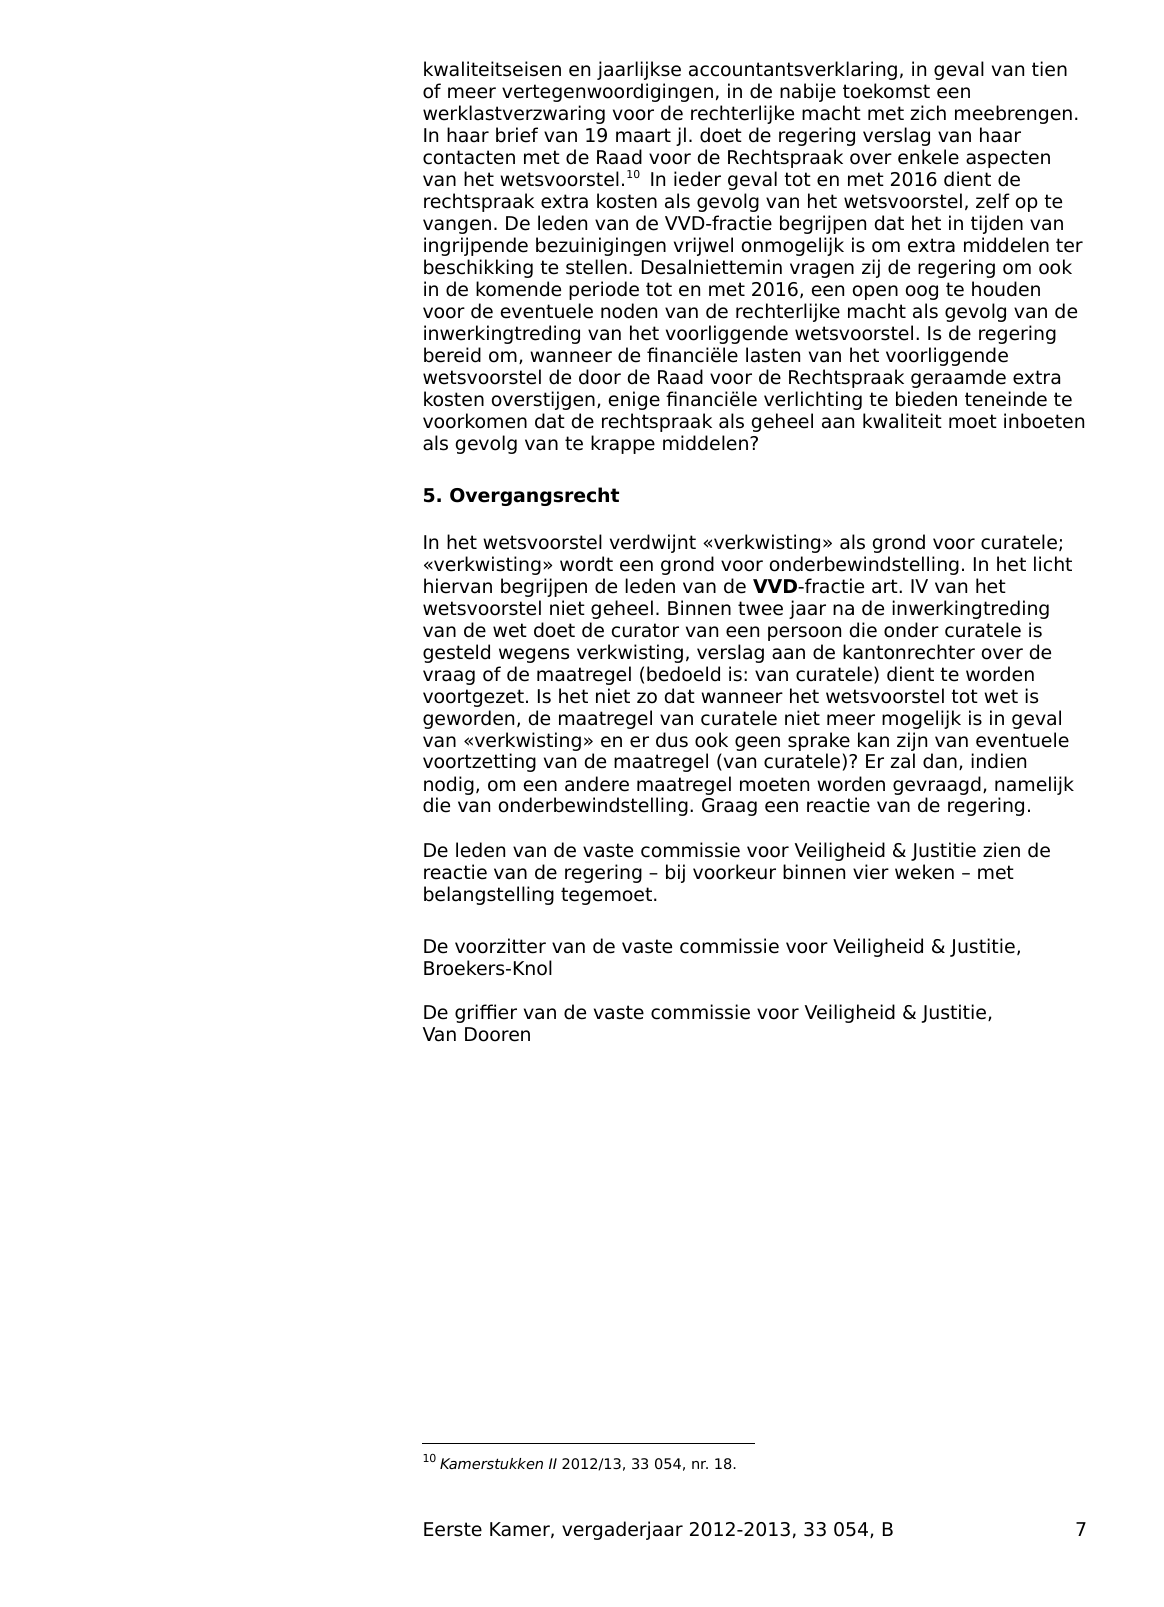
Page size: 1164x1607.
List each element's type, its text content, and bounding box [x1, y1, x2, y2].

text In het wetsvoorstel verdwijnt «verkwisting» als grond voor curatele; «verkwisting» wordt een grond voor onderbewindstelling. In het licht hiervan begrijpen de leden van de VVD-fractie art. IV van het wetsvoorstel niet geheel. Binnen twee jaar na de inwerkingtreding van de wet doet de curator van een persoon die onder curatele is gesteld wegens verkwisting, verslag aan de kantonrechter over de vraag of de maatregel (bedoeld is: van curatele) dient te worden voortgezet. Is het niet zo dat wanneer het wetsvoorstel tot wet is geworden, de maatregel van curatele niet meer mogelijk is in geval van «verkwisting» en er dus ook geen sprake kan zijn van eventuele voortzetting van de maatregel (van curatele)? Er zal dan, indien nodig, om een andere maatregel moeten worden gevraagd, namelijk die van onderbewindstelling. Graag een reactie van de regering. [422, 532, 1087, 817]
text De griffier van de vaste commissie voor Veiligheid & Justitie, Van Dooren [422, 1002, 1087, 1046]
text kwaliteitseisen en jaarlijkse accountantsverklaring, in geval van tien of meer vertegenwoordigingen, in de nabije toekomst een werklastverzwaring voor de rechterlijke macht met zich meebrengen. In haar brief van 19 maart jl. doet de regering verslag van haar contacten met de Raad voor de Rechtspraak over enkele aspecten van het wetsvoorstel. In ieder geval tot en met 2016 dient de rechtspraak extra kosten als gevolg van het wetsvoorstel, zelf op te vangen. De leden van de VVD-fractie begrijpen dat het in tijden van ingrijpende bezuinigingen vrijwel onmogelijk is om extra middelen ter beschikking te stellen. Desalniettemin vragen zij de regering om ook in de komende periode tot en met 2016, een open oog te houden voor de eventuele noden van de rechterlijke macht als gevolg van de inwerkingtreding van het voorliggende wetsvoorstel. Is de regering bereid om, wanneer de financiële lasten van het voorliggende wetsvoorstel de door de Raad voor de Rechtspraak geraamde extra kosten overstijgen, enige financiële verlichting te bieden teneinde te voorkomen dat de rechtspraak als geheel aan kwaliteit moet inboeten als gevolg van te krappe middelen? [422, 59, 1087, 455]
subtitle 5. Overgangsrecht [422, 485, 1087, 507]
text De voorzitter van de vaste commissie voor Veiligheid & Justitie, Broekers-Knol [422, 936, 1087, 979]
text Kamerstukken II 2012/13, 33 054, nr. 18. [422, 1452, 1087, 1474]
text De leden van de vaste commissie voor Veiligheid & Justitie zien de reactie van de regering – bij voorkeur binnen vier weken – met belangstelling tegemoet. [422, 839, 1087, 906]
